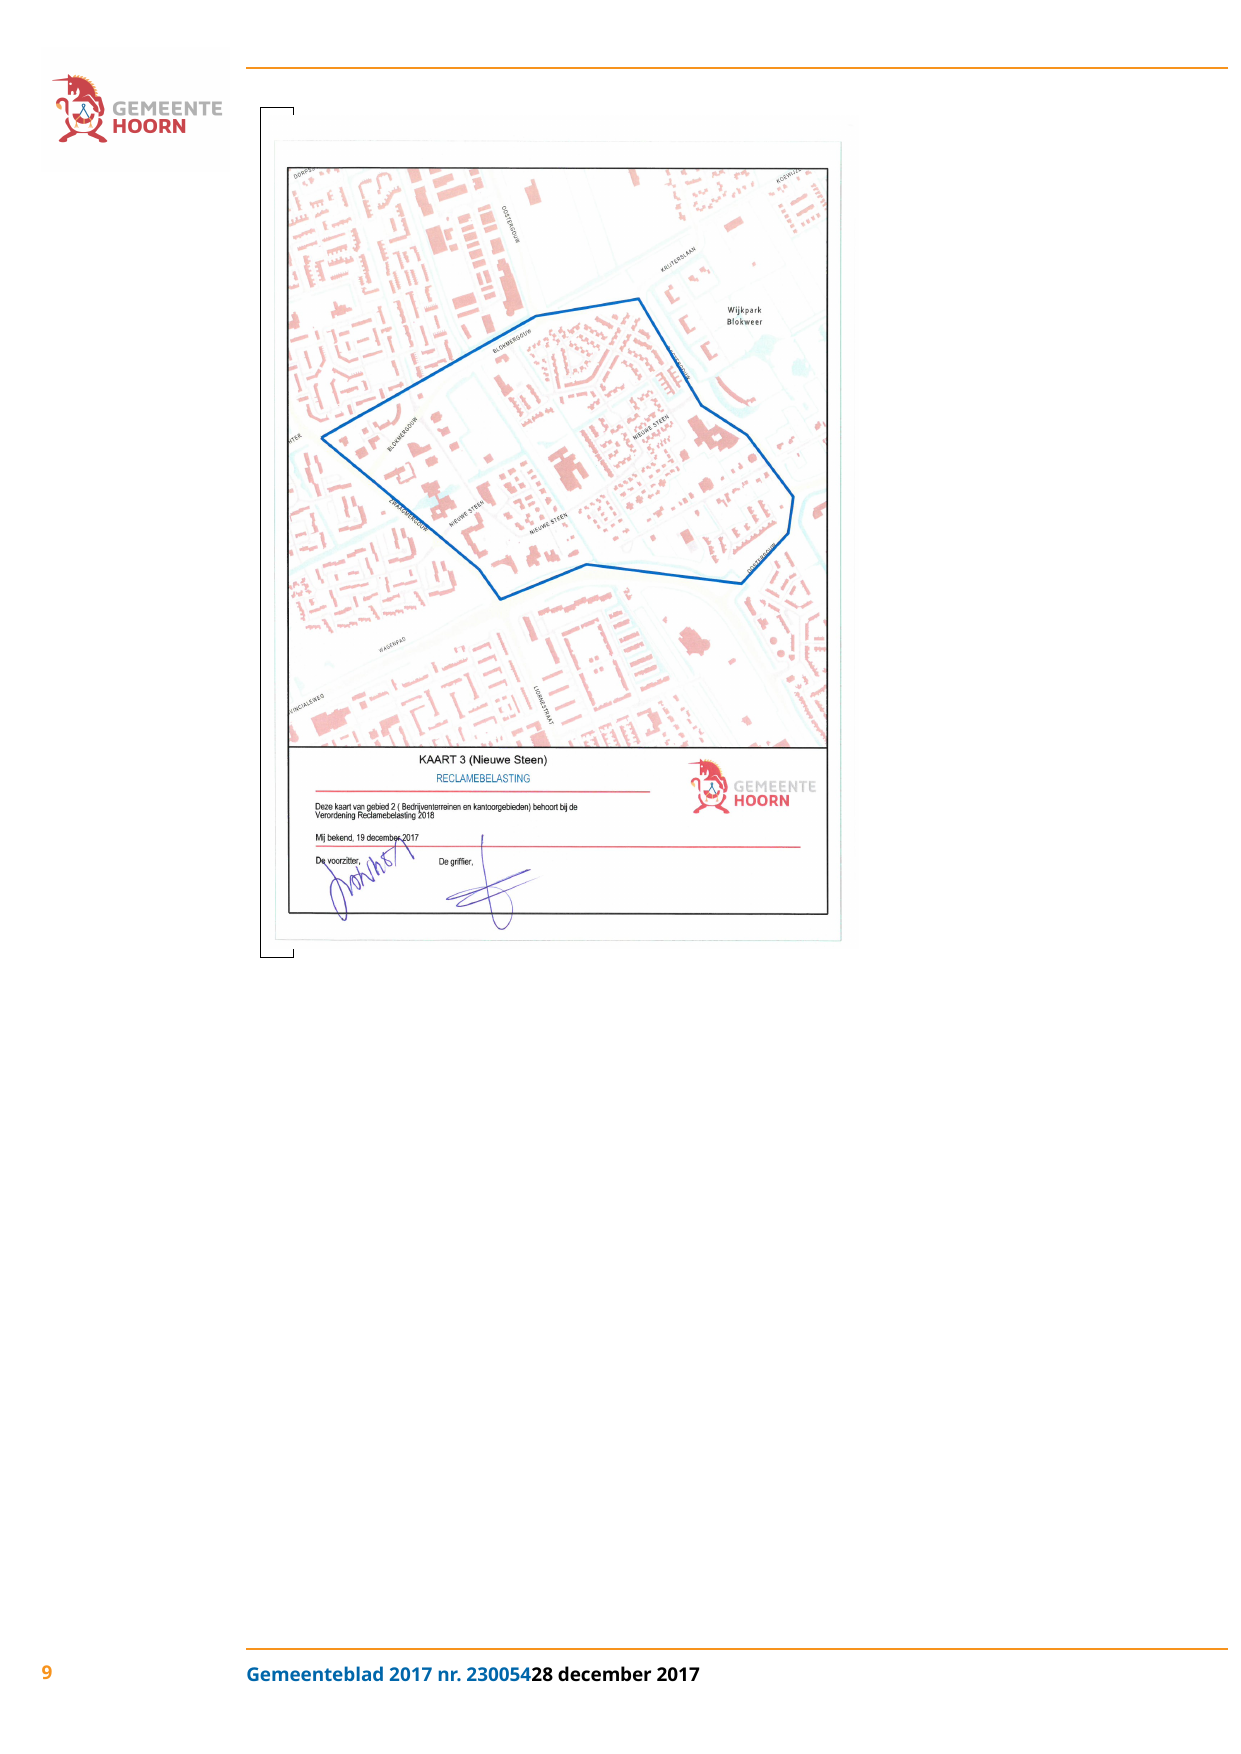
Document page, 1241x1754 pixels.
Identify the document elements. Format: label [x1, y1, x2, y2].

picture [41, 47, 231, 172]
picture [268, 115, 860, 949]
